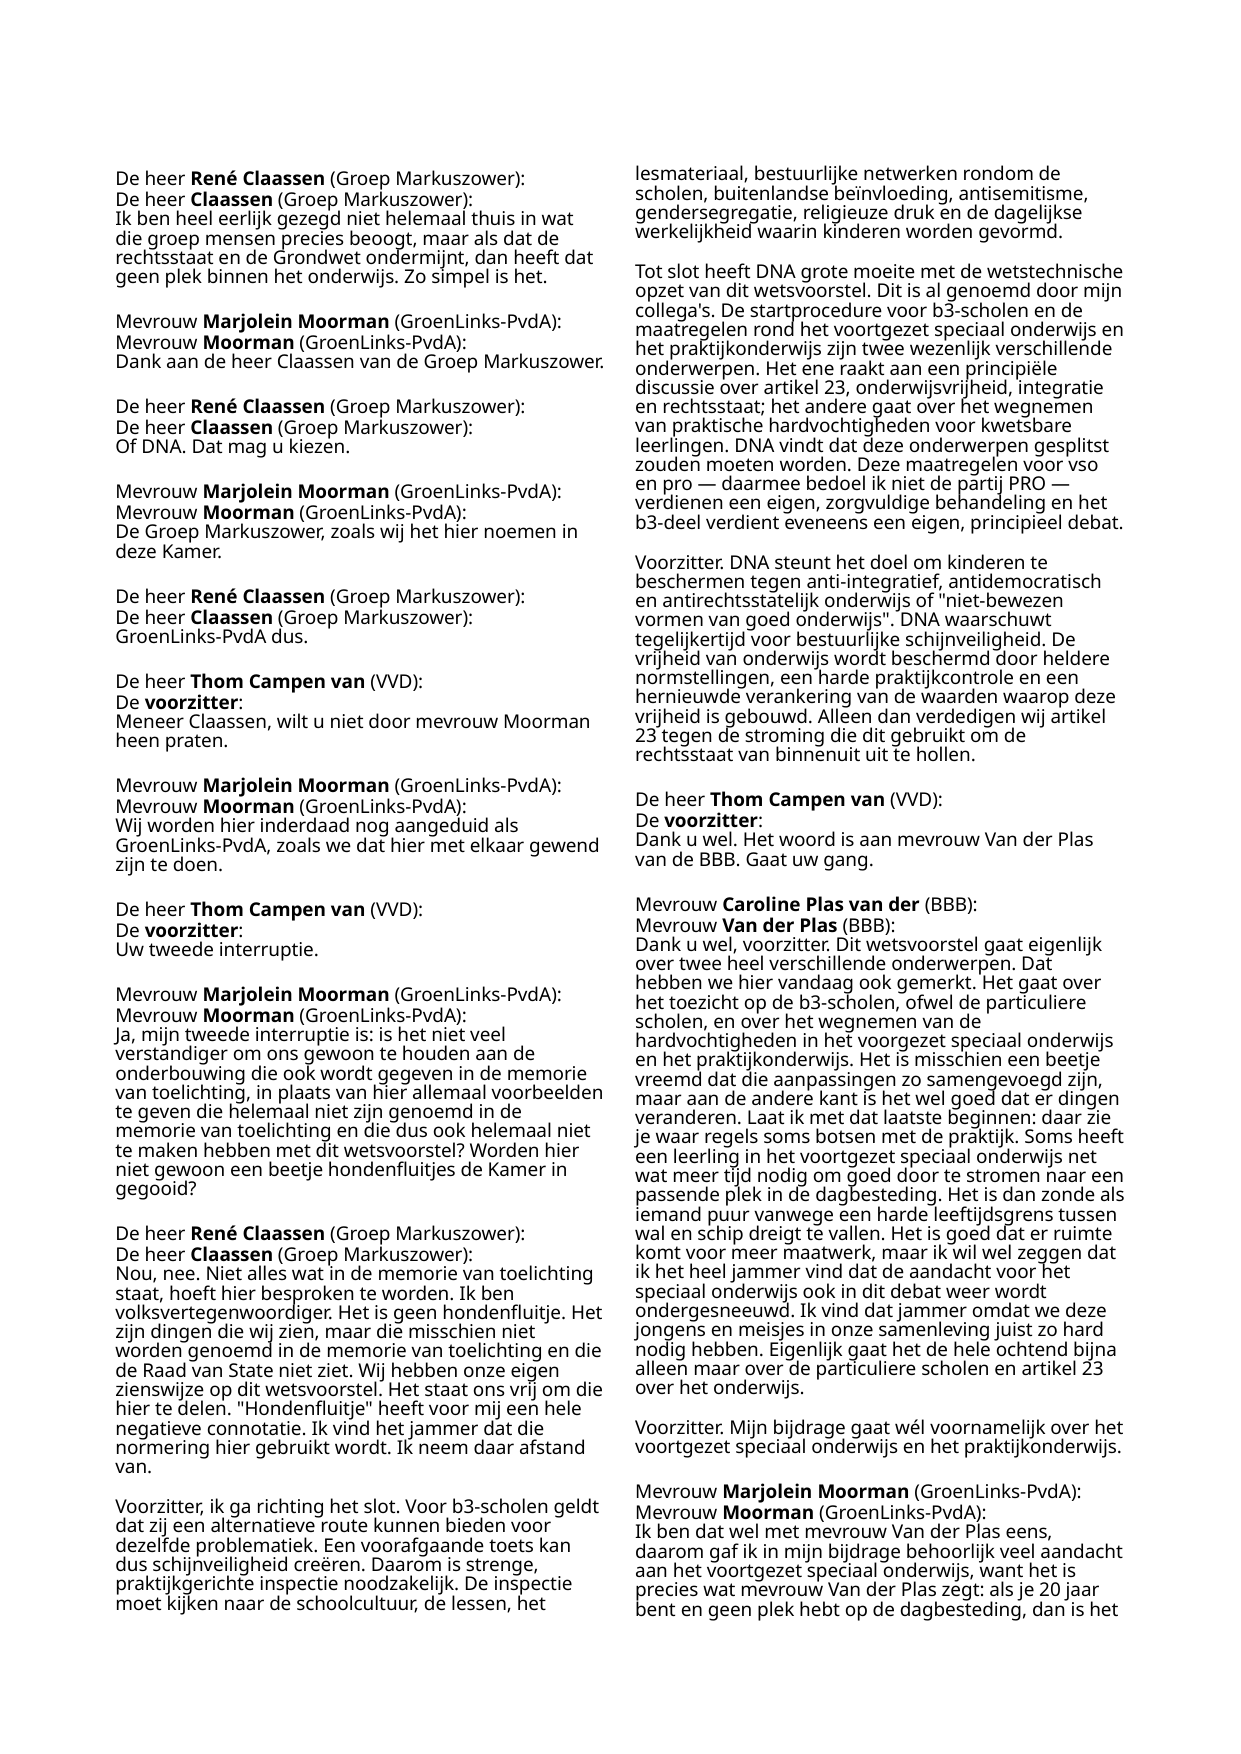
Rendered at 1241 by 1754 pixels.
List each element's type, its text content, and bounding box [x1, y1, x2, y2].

text Mevrouw Caroline Plas van der (BBB): [635, 891, 1125, 917]
text De heer René Claassen (Groep Markuszower): [115, 393, 605, 419]
text De heer René Claassen (Groep Markuszower): [115, 1220, 605, 1246]
text Mevrouw Marjolein Moorman (GroenLinks-PvdA): [115, 308, 605, 334]
text De heer Claassen (Groep Markuszower): [115, 609, 605, 628]
text Ja, mijn tweede interruptie is: is het niet veel verstandiger om ons gewoon te houden aan de onderbouwing die ook wordt gegeven in de memorie van toelichting, in plaats van hier allemaal voorbeelden te geven die helemaal niet zijn genoemd in de memorie van toelichting en die dus ook helemaal niet te maken hebben met dit wetsvoorstel? Worden hier niet gewoon een beetje hondenfluitjes de Kamer in gegooid? [115, 1026, 605, 1199]
text Mevrouw Marjolein Moorman (GroenLinks-PvdA): [635, 1478, 1125, 1504]
text Of DNA. Dat mag u kiezen. [115, 438, 605, 458]
text Mevrouw Moorman (GroenLinks-PvdA): [635, 1504, 1125, 1523]
text Uw tweede interruptie. [115, 941, 605, 960]
text Dank aan de heer Claassen van de Groep Markuszower. [115, 353, 605, 373]
text GroenLinks-PvdA dus. [115, 628, 605, 647]
text Dank u wel, voorzitter. Dit wetsvoorstel gaat eigenlijk over twee heel verschillende onderwerpen. Dat hebben we hier vandaag ook gemerkt. Het gaat over het toezicht op de b3-scholen, ofwel de particuliere scholen, en over het wegnemen van de hardvochtigheden in het voorgezet speciaal onderwijs en het praktijkonderwijs. Het is misschien een beetje vreemd dat die aanpassingen zo samengevoegd zijn, maar aan de andere kant is het wel goed dat er dingen veranderen. Laat ik met dat laatste beginnen: daar zie je waar regels soms botsen met de praktijk. Soms heeft een leerling in het voortgezet speciaal onderwijs net wat meer tijd nodig om goed door te stromen naar een passende plek in de dagbesteding. Het is dan zonde als iemand puur vanwege een harde leeftijdsgrens tussen wal en schip dreigt te vallen. Het is goed dat er ruimte komt voor meer maatwerk, maar ik wil wel zeggen dat ik het heel jammer vind dat de aandacht voor het speciaal onderwijs ook in dit debat weer wordt ondergesneeuwd. Ik vind dat jammer omdat we deze jongens en meisjes in onze samenleving juist zo hard nodig hebben. Eigenlijk gaat het de hele ochtend bijna alleen maar over de particuliere scholen en artikel 23 over het onderwijs. [635, 936, 1125, 1398]
text Mevrouw Marjolein Moorman (GroenLinks-PvdA): [115, 981, 605, 1007]
text Ik ben dat wel met mevrouw Van der Plas eens, daarom gaf ik in mijn bijdrage behoorlijk veel aandacht aan het voortgezet speciaal onderwijs, want het is precies wat mevrouw Van der Plas zegt: als je 20 jaar bent en geen plek hebt op de dagbesteding, dan is het [635, 1523, 1125, 1620]
text Voorzitter, ik ga richting het slot. Voor b3-scholen geldt dat zij een alternatieve route kunnen bieden voor dezelfde problematiek. Een voorafgaande toets kan dus schijnveiligheid creëren. Daarom is strenge, praktijkgerichte inspectie noodzakelijk. De inspectie moet kijken naar de schoolcultuur, de lessen, het [115, 1498, 605, 1614]
text De voorzitter: [635, 812, 1125, 831]
text De voorzitter: [115, 922, 605, 941]
text Dank u wel. Het woord is aan mevrouw Van der Plas van de BBB. Gaat uw gang. [635, 831, 1125, 870]
text Mevrouw Marjolein Moorman (GroenLinks-PvdA): [115, 772, 605, 798]
text lesmateriaal, bestuurlijke netwerken rondom de scholen, buitenlandse beïnvloeding, antisemitisme, gendersegregatie, religieuze druk en de dagelijkse werkelijkheid waarin kinderen worden gevormd. [635, 165, 1125, 242]
text Wij worden hier inderdaad nog aangeduid als GroenLinks-PvdA, zoals we dat hier met elkaar gewend zijn te doen. [115, 817, 605, 875]
text Meneer Claassen, wilt u niet door mevrouw Moorman heen praten. [115, 713, 605, 752]
text De Groep Markuszower, zoals wij het hier noemen in deze Kamer. [115, 523, 605, 562]
text Voorzitter. Mijn bijdrage gaat wél voornamelijk over het voortgezet speciaal onderwijs en het praktijkonderwijs. [635, 1419, 1125, 1458]
text De heer Thom Campen van (VVD): [635, 786, 1125, 812]
text De heer René Claassen (Groep Markuszower): [115, 165, 605, 191]
text Voorzitter. DNA steunt het doel om kinderen te beschermen tegen anti-integratief, antidemocratisch en antirechtsstatelijk onderwijs of "niet-bewezen vormen van goed onderwijs". DNA waarschuwt tegelijkertijd voor bestuurlijke schijnveiligheid. De vrijheid van onderwijs wordt beschermd door heldere normstellingen, een harde praktijkcontrole en een hernieuwde verankering van de waarden waarop deze vrijheid is gebouwd. Alleen dan verdedigen wij artikel 23 tegen de stroming die dit gebruikt om de rechtsstaat van binnenuit uit te hollen. [635, 554, 1125, 766]
text Ik ben heel eerlijk gezegd niet helemaal thuis in wat die groep mensen precies beoogt, maar als dat de rechtsstaat en de Grondwet ondermijnt, dan heeft dat geen plek binnen het onderwijs. Zo simpel is het. [115, 210, 605, 287]
text De heer Thom Campen van (VVD): [115, 668, 605, 694]
text Mevrouw Moorman (GroenLinks-PvdA): [115, 504, 605, 523]
text De heer Claassen (Groep Markuszower): [115, 1246, 605, 1265]
text De voorzitter: [115, 694, 605, 713]
text Nou, nee. Niet alles wat in de memorie van toelichting staat, hoeft hier besproken te worden. Ik ben volksvertegenwoordiger. Het is geen hondenfluitje. Het zijn dingen die wij zien, maar die misschien niet worden genoemd in de memorie van toelichting en die de Raad van State niet ziet. Wij hebben onze eigen zienswijze op dit wetsvoorstel. Het staat ons vrij om die hier te delen. "Hondenfluitje" heeft voor mij een hele negatieve connotatie. Ik vind het jammer dat die normering hier gebruikt wordt. Ik neem daar afstand van. [115, 1265, 605, 1477]
text De heer René Claassen (Groep Markuszower): [115, 583, 605, 609]
text Tot slot heeft DNA grote moeite met de wetstechnische opzet van dit wetsvoorstel. Dit is al genoemd door mijn collega's. De startprocedure voor b3-scholen en de maatregelen rond het voortgezet speciaal onderwijs en het praktijkonderwijs zijn twee wezenlijk verschillende onderwerpen. Het ene raakt aan een principiële discussie over artikel 23, onderwijsvrijheid, integratie en rechtsstaat; het andere gaat over het wegnemen van praktische hardvochtigheden voor kwetsbare leerlingen. DNA vindt dat deze onderwerpen gesplitst zouden moeten worden. Deze maatregelen voor vso en pro — daarmee bedoel ik niet de partij PRO — verdienen een eigen, zorgvuldige behandeling en het b3-deel verdient eveneens een eigen, principieel debat. [635, 263, 1125, 533]
text Mevrouw Moorman (GroenLinks-PvdA): [115, 798, 605, 817]
text Mevrouw Marjolein Moorman (GroenLinks-PvdA): [115, 478, 605, 504]
text Mevrouw Moorman (GroenLinks-PvdA): [115, 334, 605, 353]
text De heer Claassen (Groep Markuszower): [115, 419, 605, 438]
text Mevrouw Van der Plas (BBB): [635, 917, 1125, 936]
text De heer Thom Campen van (VVD): [115, 896, 605, 922]
text De heer Claassen (Groep Markuszower): [115, 191, 605, 210]
text Mevrouw Moorman (GroenLinks-PvdA): [115, 1007, 605, 1026]
